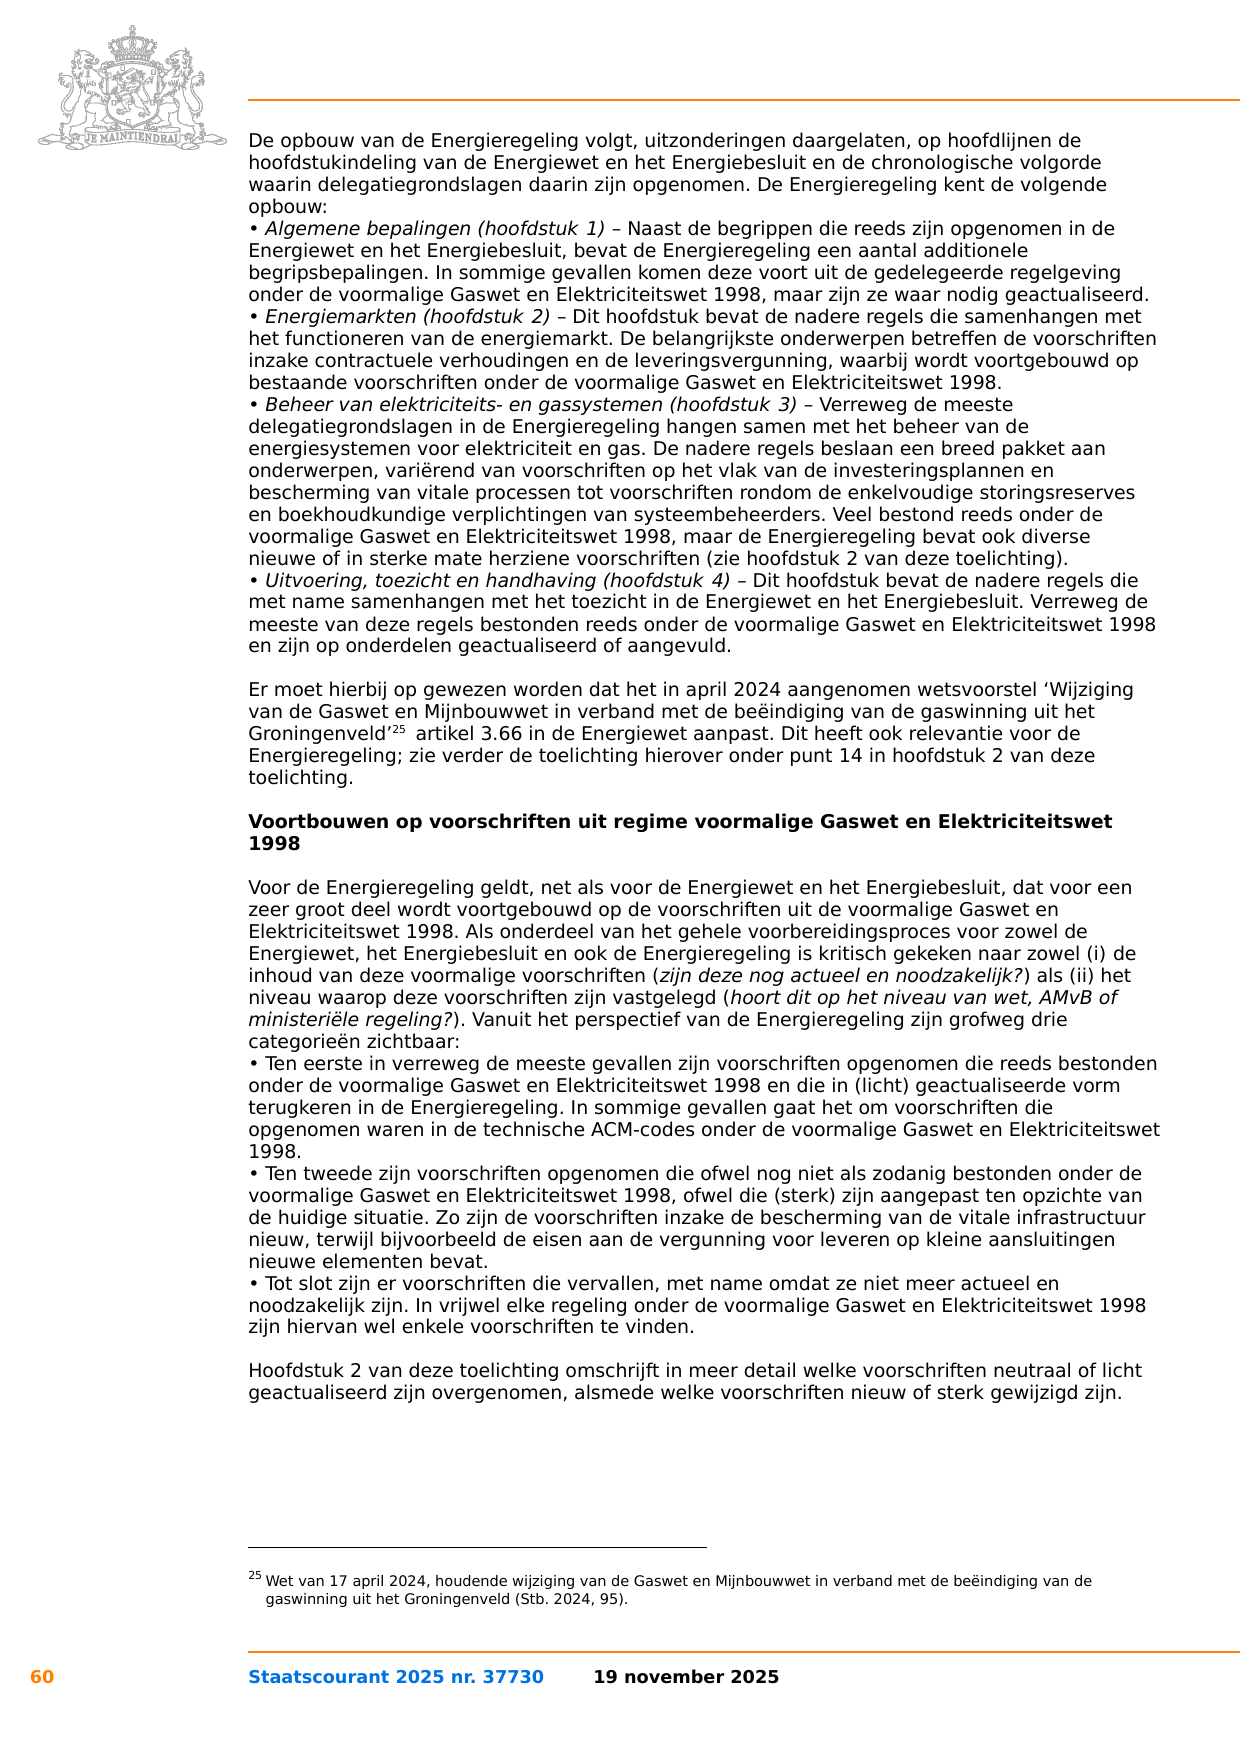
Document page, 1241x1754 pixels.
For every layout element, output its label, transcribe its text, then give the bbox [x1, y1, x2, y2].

text • Uitvoering, toezicht en handhaving (hoofdstuk 4) – Dit hoofdstuk bevat de nadere regels die met name samenhangen met het toezicht in de Energiewet en het Energiebesluit. Verreweg de meeste van deze regels bestonden reeds onder de voormalige Gaswet en Elektriciteitswet 1998 en zijn op onderdelen geactualiseerd of aangevuld. [248, 569, 1163, 657]
subtitle Voortbouwen op voorschriften uit regime voormalige Gaswet en Elektriciteitswet 1998 [248, 811, 1163, 855]
text • Ten tweede zijn voorschriften opgenomen die ofwel nog niet als zodanig bestonden onder de voormalige Gaswet en Elektriciteitswet 1998, ofwel die (sterk) zijn aangepast ten opzichte van de huidige situatie. Zo zijn de voorschriften inzake de bescherming van de vitale infrastructuur nieuw, terwijl bijvoorbeeld de eisen aan de vergunning voor leveren op kleine aansluitingen nieuwe elementen bevat. [248, 1163, 1163, 1272]
text Hoofdstuk 2 van deze toelichting omschrijft in meer detail welke voorschriften neutraal of licht geactualiseerd zijn overgenomen, alsmede welke voorschriften nieuw of sterk gewijzigd zijn. [248, 1360, 1163, 1404]
text De opbouw van de Energieregeling volgt, uitzonderingen daargelaten, op hoofdlijnen de hoofdstukindeling van de Energiewet en het Energiebesluit en de chronologische volgorde waarin delegatiegrondslagen daarin zijn opgenomen. De Energieregeling kent de volgende opbouw: [248, 130, 1163, 218]
text • Energiemarkten (hoofdstuk 2) – Dit hoofdstuk bevat de nadere regels die samenhangen met het functioneren van de energiemarkt. De belangrijkste onderwerpen betreffen de voorschriften inzake contractuele verhoudingen en de leveringsvergunning, waarbij wordt voortgebouwd op bestaande voorschriften onder de voormalige Gaswet en Elektriciteitswet 1998. [248, 306, 1163, 394]
text • Algemene bepalingen (hoofdstuk 1) – Naast de begrippen die reeds zijn opgenomen in de Energiewet en het Energiebesluit, bevat de Energieregeling een aantal additionele begripsbepalingen. In sommige gevallen komen deze voort uit de gedelegeerde regelgeving onder de voormalige Gaswet en Elektriciteitswet 1998, maar zijn ze waar nodig geactualiseerd. [248, 218, 1163, 306]
text Wet van 17 april 2024, houdende wijziging van de Gaswet en Mijnbouwwet in verband met de beëindiging van de gaswinning uit het Groningenveld (Stb. 2024, 95). [248, 1569, 1163, 1608]
text Er moet hierbij op gewezen worden dat het in april 2024 aangenomen wetsvoorstel ‘Wijziging van de Gaswet en Mijnbouwwet in verband met de beëindiging van de gaswinning uit het Groningenveld’ artikel 3.66 in de Energiewet aanpast. Dit heeft ook relevantie voor de Energieregeling; zie verder de toelichting hierover onder punt 14 in hoofdstuk 2 van deze toelichting. [248, 679, 1163, 789]
picture [38, 25, 227, 150]
text • Beheer van elektriciteits- en gassystemen (hoofdstuk 3) – Verreweg de meeste delegatiegrondslagen in de Energieregeling hangen samen met het beheer van de energiesystemen voor elektriciteit en gas. De nadere regels beslaan een breed pakket aan onderwerpen, variërend van voorschriften op het vlak van de investeringsplannen en bescherming van vitale processen tot voorschriften rondom de enkelvoudige storingsreserves en boekhoudkundige verplichtingen van systeembeheerders. Veel bestond reeds onder de voormalige Gaswet en Elektriciteitswet 1998, maar de Energieregeling bevat ook diverse nieuwe of in sterke mate herziene voorschriften (zie hoofdstuk 2 van deze toelichting). [248, 394, 1163, 569]
text Voor de Energieregeling geldt, net als voor de Energiewet en het Energiebesluit, dat voor een zeer groot deel wordt voortgebouwd op de voorschriften uit de voormalige Gaswet en Elektriciteitswet 1998. Als onderdeel van het gehele voorbereidingsproces voor zowel de Energiewet, het Energiebesluit en ook de Energieregeling is kritisch gekeken naar zowel (i) de inhoud van deze voormalige voorschriften (zijn deze nog actueel en noodzakelijk?) als (ii) het niveau waarop deze voorschriften zijn vastgelegd (hoort dit op het niveau van wet, AMvB of ministeriële regeling?). Vanuit het perspectief van de Energieregeling zijn grofweg drie categorieën zichtbaar: [248, 877, 1163, 1053]
text • Ten eerste in verreweg de meeste gevallen zijn voorschriften opgenomen die reeds bestonden onder de voormalige Gaswet en Elektriciteitswet 1998 en die in (licht) geactualiseerde vorm terugkeren in de Energieregeling. In sommige gevallen gaat het om voorschriften die opgenomen waren in de technische ACM-codes onder de voormalige Gaswet en Elektriciteitswet 1998. [248, 1053, 1163, 1163]
text • Tot slot zijn er voorschriften die vervallen, met name omdat ze niet meer actueel en noodzakelijk zijn. In vrijwel elke regeling onder de voormalige Gaswet en Elektriciteitswet 1998 zijn hiervan wel enkele voorschriften te vinden. [248, 1272, 1163, 1338]
